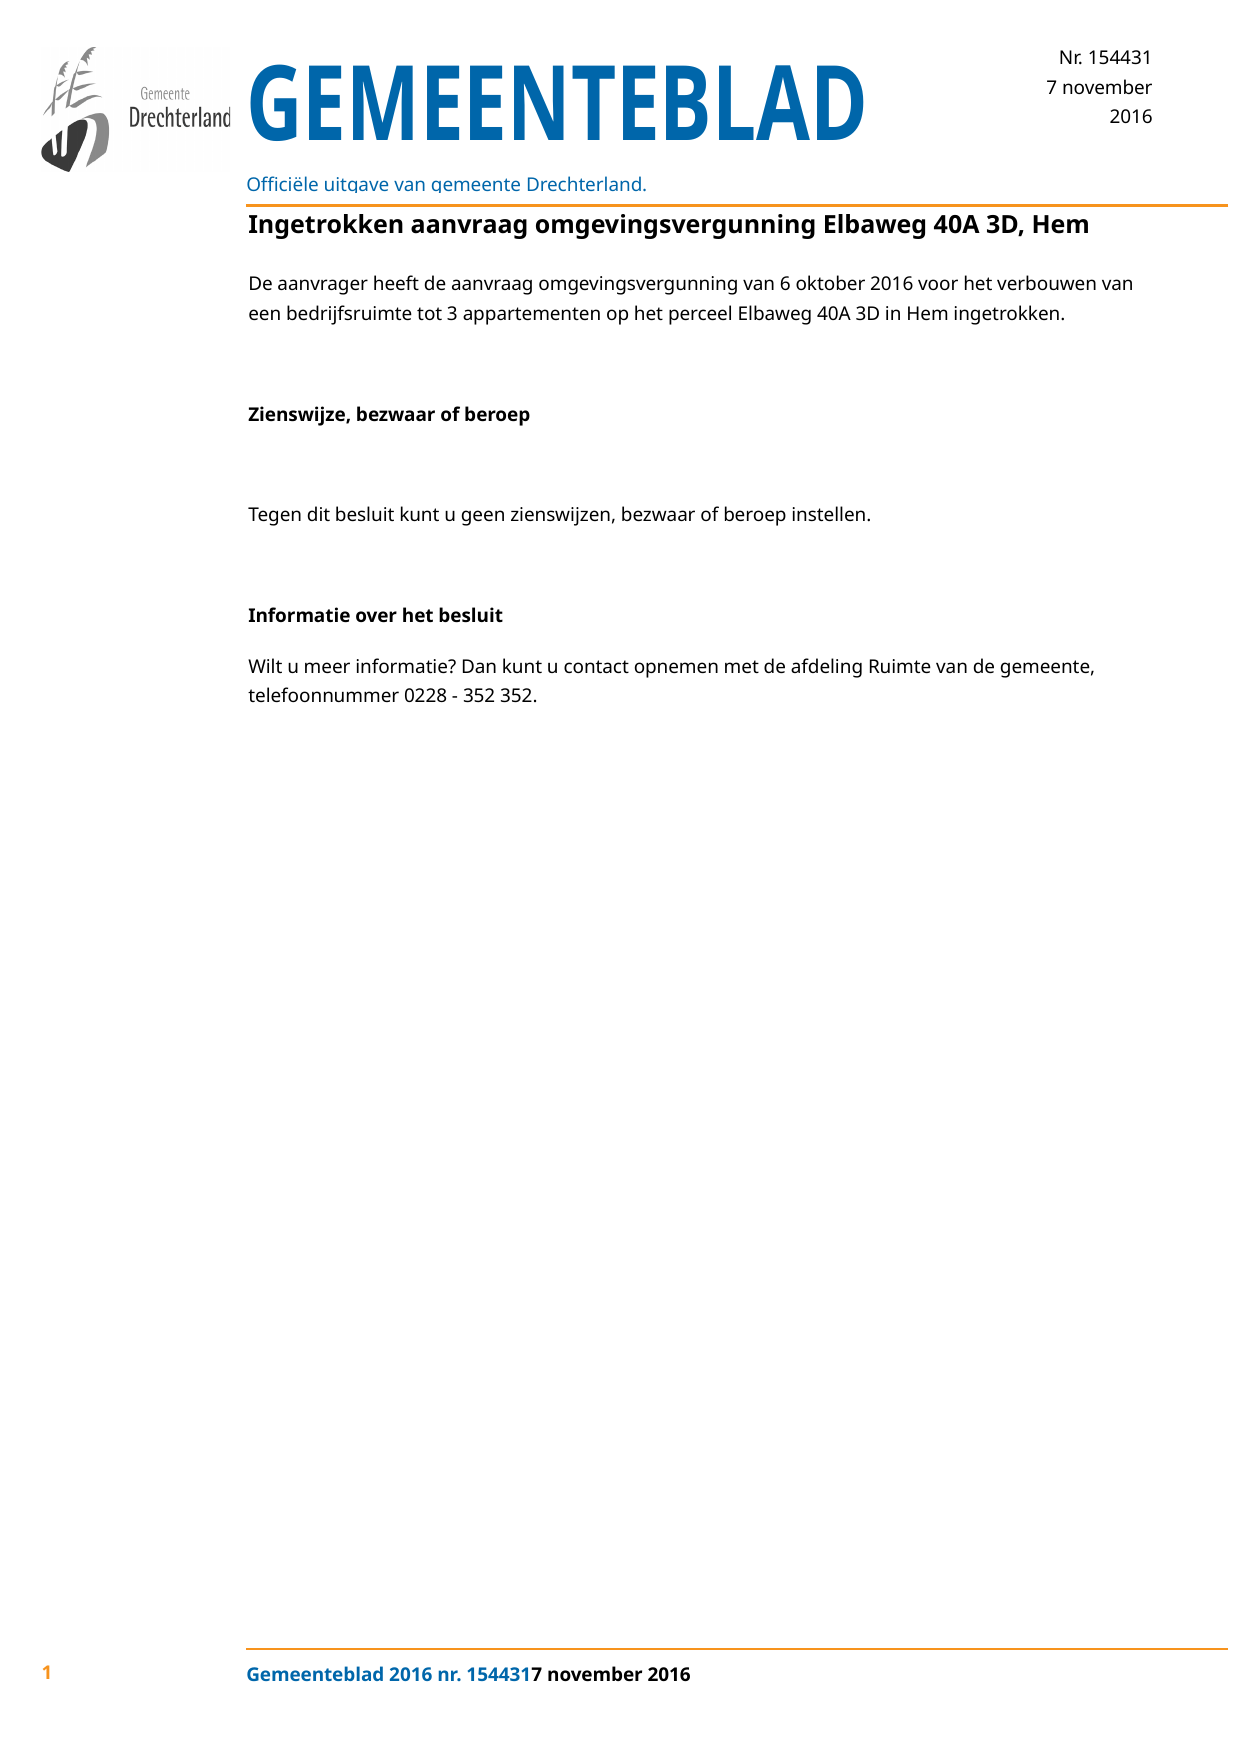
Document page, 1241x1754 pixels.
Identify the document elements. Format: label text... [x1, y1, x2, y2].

text Wilt u meer informatie? Dan kunt u contact opnemen met de afdeling Ruimte van de gemeente, telefoonnummer 0228 - 352 352. [248, 653, 1152, 708]
picture [41, 47, 231, 172]
text De aanvrager heeft de aanvraag omgevingsvergunning van 6 oktober 2016 voor het verbouwen van een bedrijfsruimte tot 3 appartementen op het perceel Elbaweg 40A 3D in Hem ingetrokken. [248, 270, 1152, 326]
text Tegen dit besluit kunt u geen zienswijzen, bezwaar of beroep instellen. [248, 502, 1152, 527]
text Informatie over het besluit [248, 602, 1152, 628]
text Zienswijze, bezwaar of beroep [248, 401, 1152, 426]
text Ingetrokken aanvraag omgevingsvergunning Elbaweg 40A 3D, Hem [248, 207, 1152, 241]
